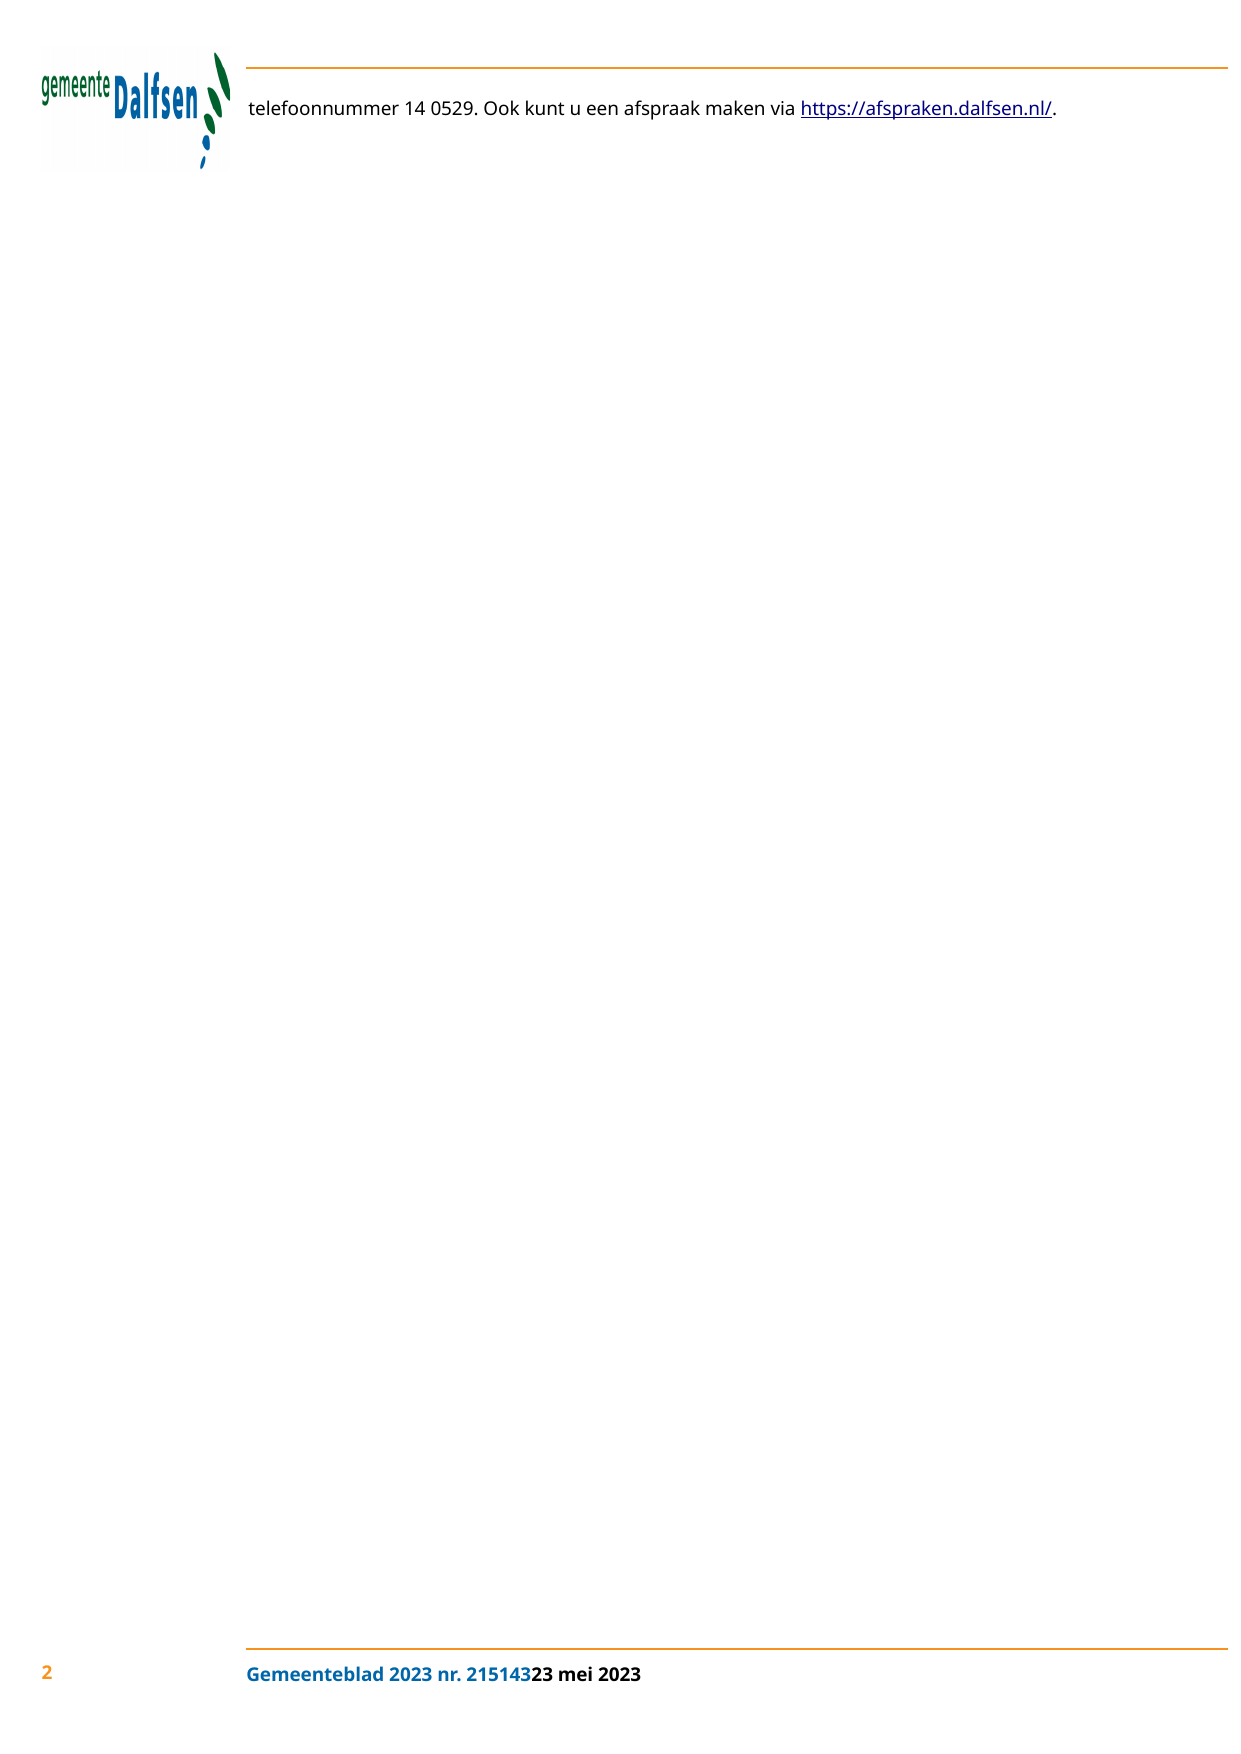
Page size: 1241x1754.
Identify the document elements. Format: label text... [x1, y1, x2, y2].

picture [41, 47, 231, 172]
text telefoonnummer 14 0529. Ook kunt u een afspraak maken via https://afspraken.dalfsen.nl/. [248, 95, 1152, 121]
